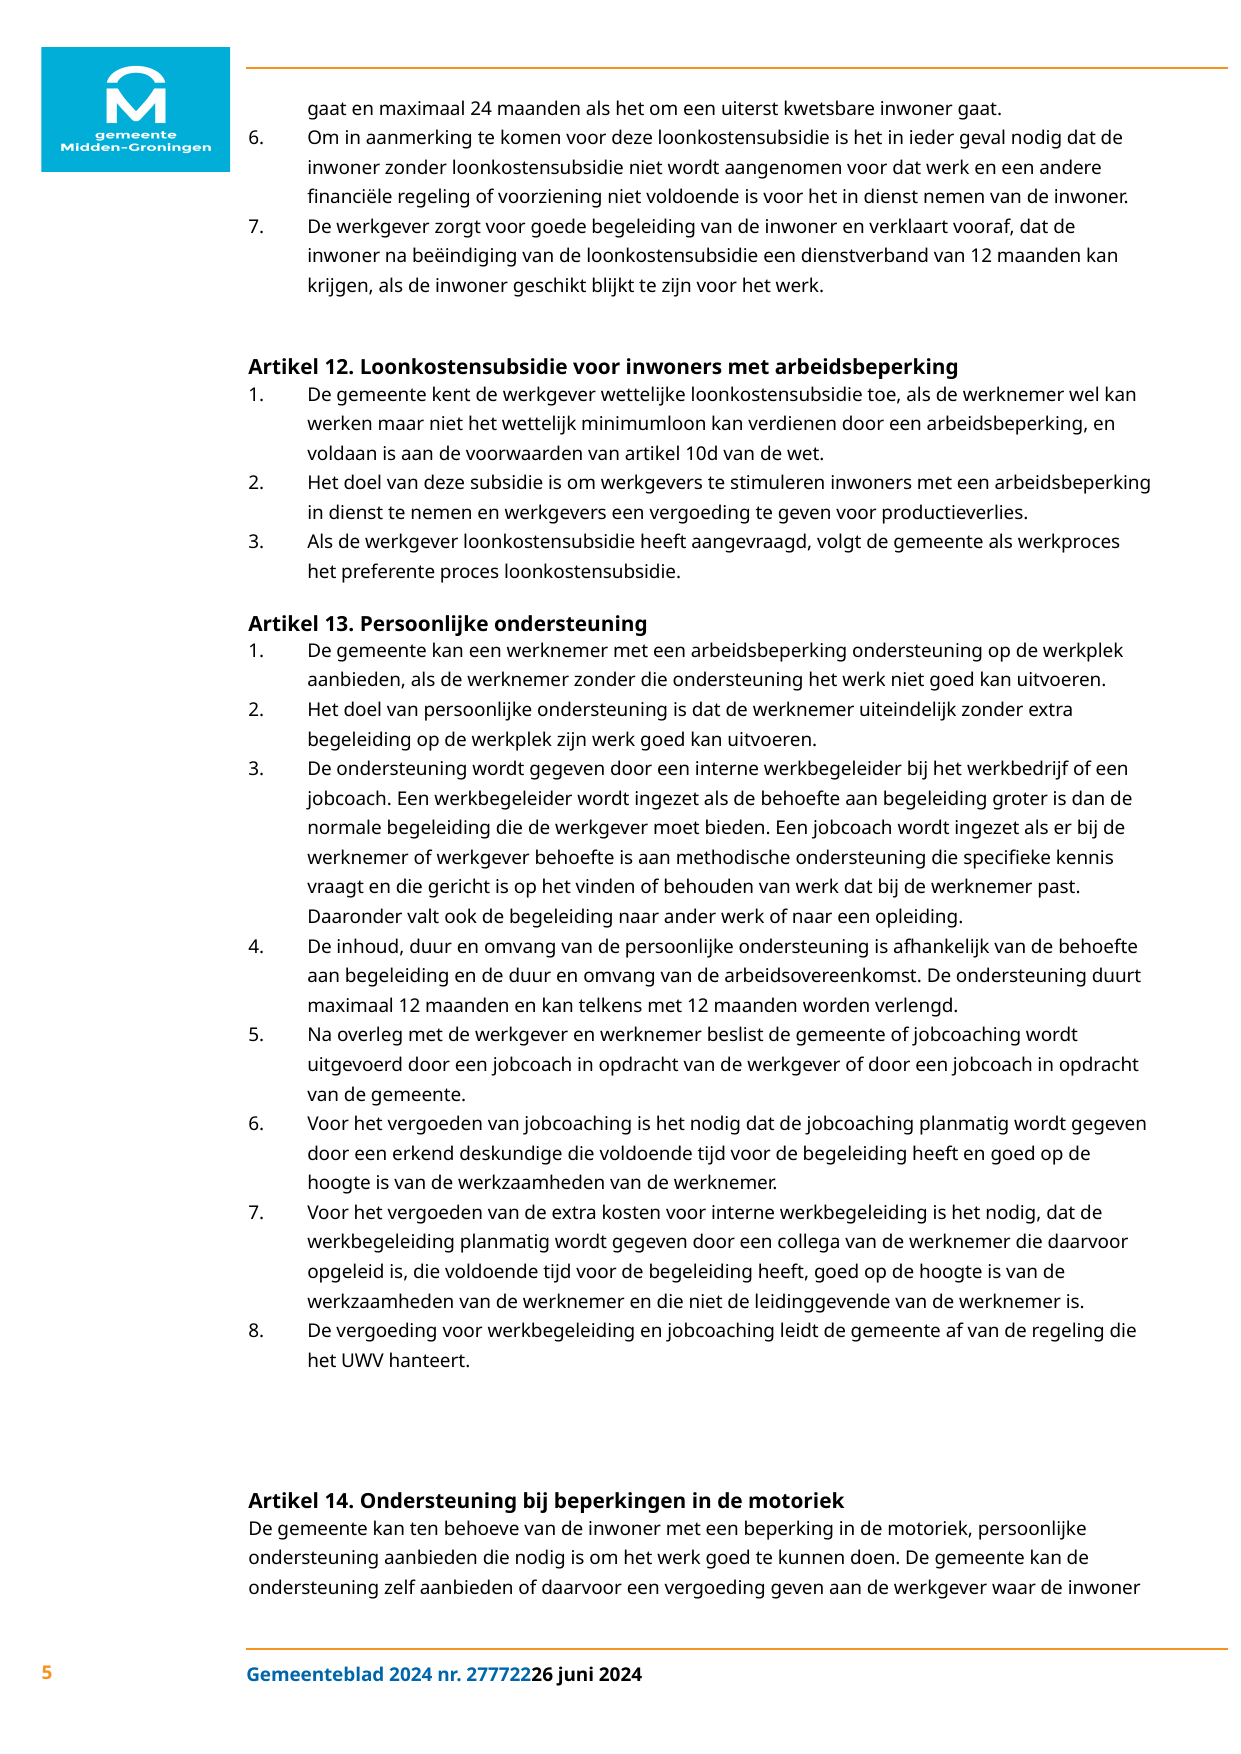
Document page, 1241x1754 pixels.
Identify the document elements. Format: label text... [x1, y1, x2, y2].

list De vergoeding voor werkbegeleiding en jobcoaching leidt de gemeente af van de regeling die het UWV hanteert. [248, 1317, 1152, 1373]
list Na overleg met de werkgever en werknemer beslist de gemeente of jobcoaching wordt uitgevoerd door een jobcoach in opdracht van de werkgever of door een jobcoach in opdracht van de gemeente. [248, 1022, 1152, 1107]
list Als de werkgever loonkostensubsidie heeft aangevraagd, volgt de gemeente als werkproces het preferente proces loonkostensubsidie. [248, 529, 1152, 584]
picture [184, 146, 190, 153]
list Het doel van deze subsidie is om werkgevers te stimuleren inwoners met een arbeidsbeperking in dienst te nemen en werkgevers een vergoeding te geven voor productieverlies. [248, 469, 1152, 525]
list Het doel van persoonlijke ondersteuning is dat de werknemer uiteindelijk zonder extra begeleiding op de werkplek zijn werk goed kan uitvoeren. [248, 696, 1152, 752]
list De gemeente kan een werknemer met een arbeidsbeperking ondersteuning op de werkplek aanbieden, als de werknemer zonder die ondersteuning het werk niet goed kan uitvoeren. [248, 637, 1152, 692]
list De werkgever zorgt voor goede begeleiding van de inwoner en verklaart vooraf, dat de inwoner na beëindiging van de loonkostensubsidie een dienstverband van 12 maanden kan krijgen, als de inwoner geschikt blijkt te zijn voor het werk. [248, 213, 1152, 298]
picture [107, 89, 165, 122]
list gaat en maximaal 24 maanden als het om een uiterst kwetsbare inwoner gaat. [248, 95, 1152, 121]
text Artikel 13. Persoonlijke ondersteuning [248, 609, 1152, 637]
text Artikel 12. Loonkostensubsidie voor inwoners met arbeidsbeperking [248, 352, 1152, 381]
text Artikel 14. Ondersteuning bij beperkingen in de motoriek [248, 1486, 1152, 1515]
list Voor het vergoeden van jobcoaching is het nodig dat de jobcoaching planmatig wordt gegeven door een erkend deskundige die voldoende tijd voor de begeleiding heeft en goed op de hoogte is van de werkzaamheden van de werknemer. [248, 1110, 1152, 1195]
list De ondersteuning wordt gegeven door een interne werkbegeleider bij het werkbedrijf of een jobcoach. Een werkbegeleider wordt ingezet als de behoefte aan begeleiding groter is dan de normale begeleiding die de werkgever moet bieden. Een jobcoach wordt ingezet als er bij de werknemer of werkgever behoefte is aan methodische ondersteuning die specifieke kennis vraagt en die gericht is op het vinden of behouden van werk dat bij de werknemer past. Daaronder valt ook de begeleiding naar ander werk of naar een opleiding. [248, 755, 1152, 929]
picture [108, 66, 164, 82]
list De inhoud, duur en omvang van de persoonlijke ondersteuning is afhankelijk van de behoefte aan begeleiding en de duur en omvang van de arbeidsovereenkomst. De ondersteuning duurt maximaal 12 maanden en kan telkens met 12 maanden worden verlengd. [248, 933, 1152, 1018]
list De gemeente kent de werkgever wettelijke loonkostensubsidie toe, als de werknemer wel kan werken maar niet het wettelijk minimumloon kan verdienen door een arbeidsbeperking, en voldaan is aan de voorwaarden van artikel 10d van de wet. [248, 381, 1152, 466]
list Om in aanmerking te komen voor deze loonkostensubsidie is het in ieder geval nodig dat de inwoner zonder loonkostensubsidie niet wordt aangenomen voor dat werk en een andere financiële regeling of voorziening niet voldoende is voor het in dienst nemen van de inwoner. [248, 124, 1152, 209]
list Voor het vergoeden van de extra kosten voor interne werkbegeleiding is het nodig, dat de werkbegeleiding planmatig wordt gegeven door een collega van de werknemer die daarvoor opgeleid is, die voldoende tijd voor de begeleiding heeft, goed op de hoogte is van de werkzaamheden van de werknemer en die niet de leidinggevende van de werknemer is. [248, 1199, 1152, 1314]
text De gemeente kan ten behoeve van de inwoner met een beperking in de motoriek, persoonlijke ondersteuning aanbieden die nodig is om het werk goed te kunnen doen. De gemeente kan de ondersteuning zelf aanbieden of daarvoor een vergoeding geven aan de werkgever waar de inwoner [248, 1515, 1152, 1599]
